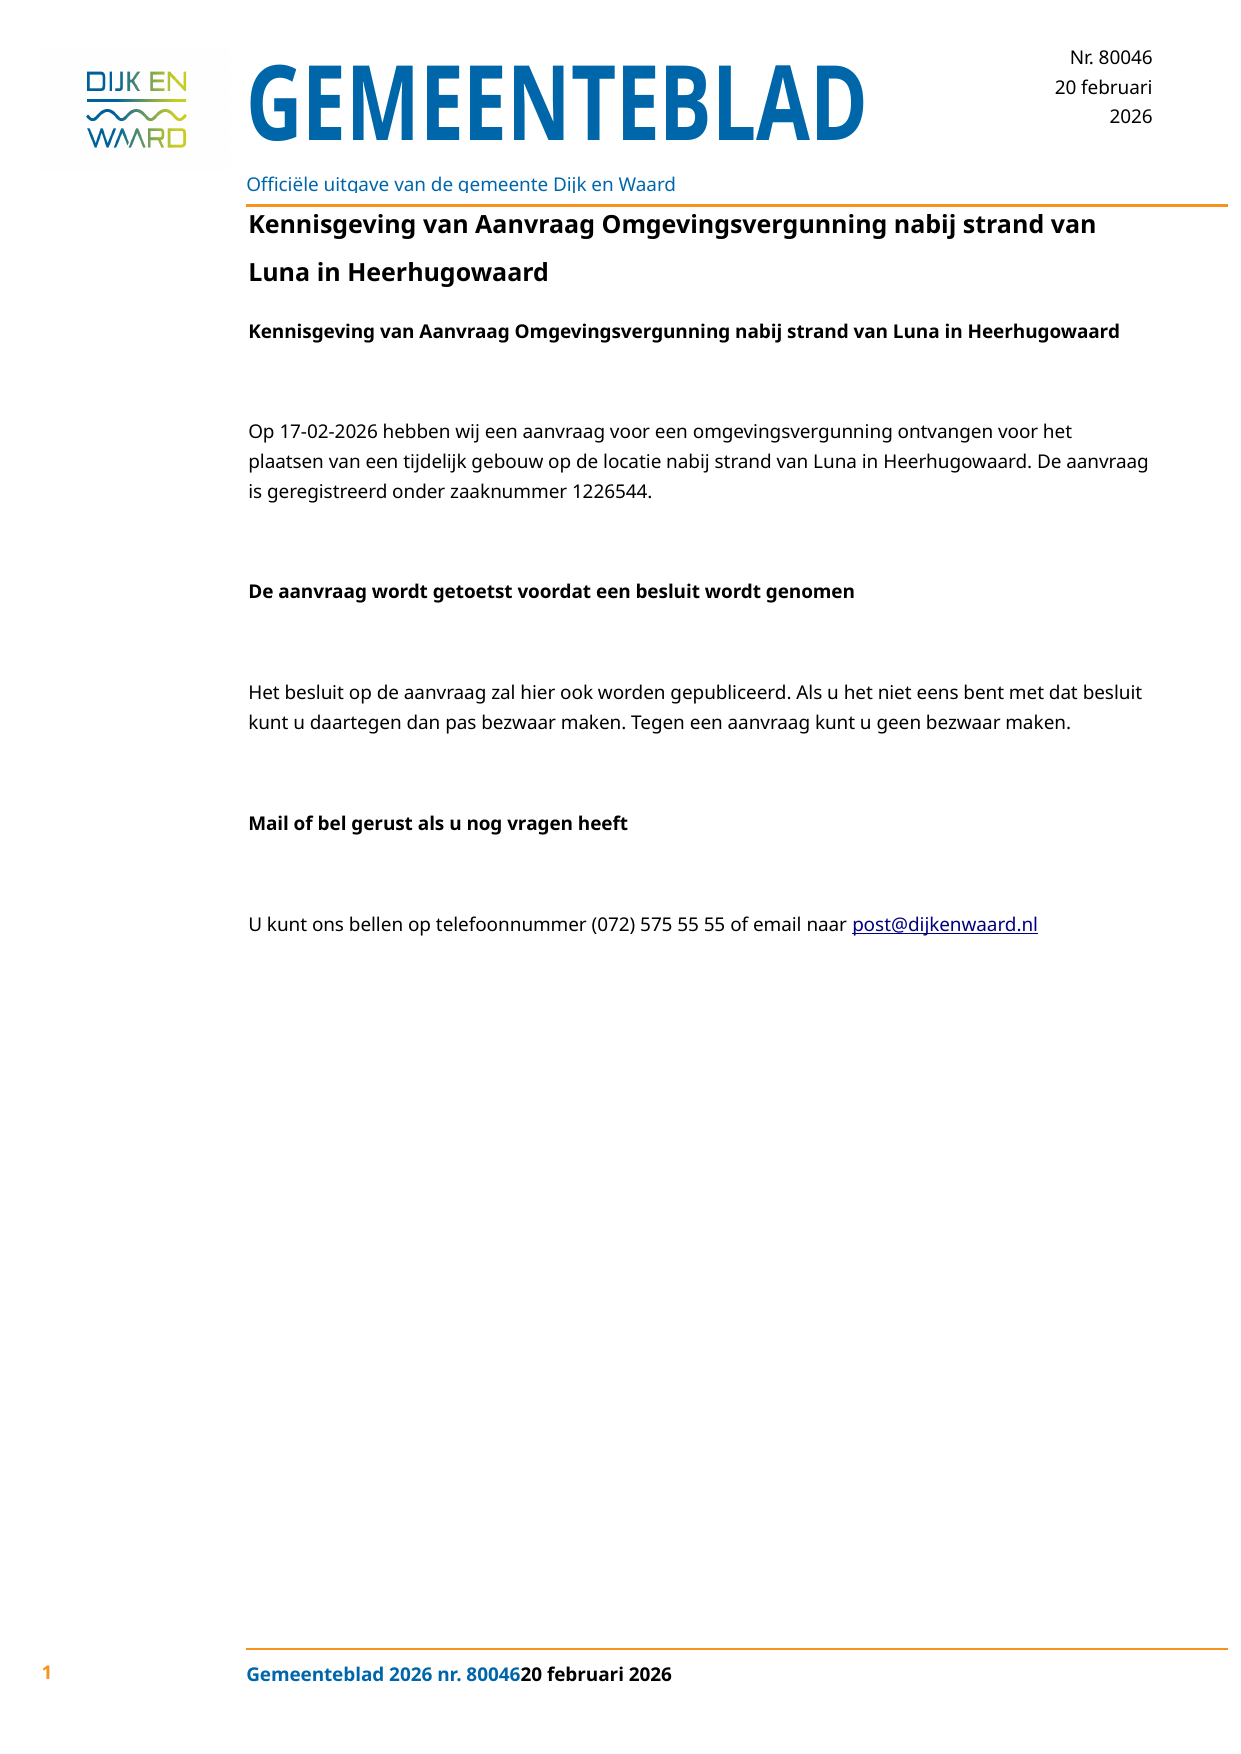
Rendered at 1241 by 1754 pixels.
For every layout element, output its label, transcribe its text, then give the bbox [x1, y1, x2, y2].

text Het besluit op de aanvraag zal hier ook worden gepubliceerd. Als u het niet eens bent met dat besluit kunt u daartegen dan pas bezwaar maken. Tegen een aanvraag kunt u geen bezwaar maken. [248, 679, 1152, 735]
text De aanvraag wordt getoetst voordat een besluit wordt genomen [248, 579, 1152, 604]
text Kennisgeving van Aanvraag Omgevingsvergunning nabij strand van Luna in Heerhugowaard [248, 207, 1152, 288]
text Op 17-02-2026 hebben wij een aanvraag voor een omgevingsvergunning ontvangen voor het plaatsen van een tijdelijk gebouw op de locatie nabij strand van Luna in Heerhugowaard. De aanvraag is geregistreerd onder zaaknummer 1226544. [248, 419, 1152, 504]
text Kennisgeving van Aanvraag Omgevingsvergunning nabij strand van Luna in Heerhugowaard [248, 318, 1152, 344]
text U kunt ons bellen op telefoonnummer (072) 575 55 55 of email naar post@dijkenwaard.nl [248, 911, 1152, 937]
picture [41, 47, 231, 172]
text Mail of bel gerust als u nog vragen heeft [248, 810, 1152, 836]
